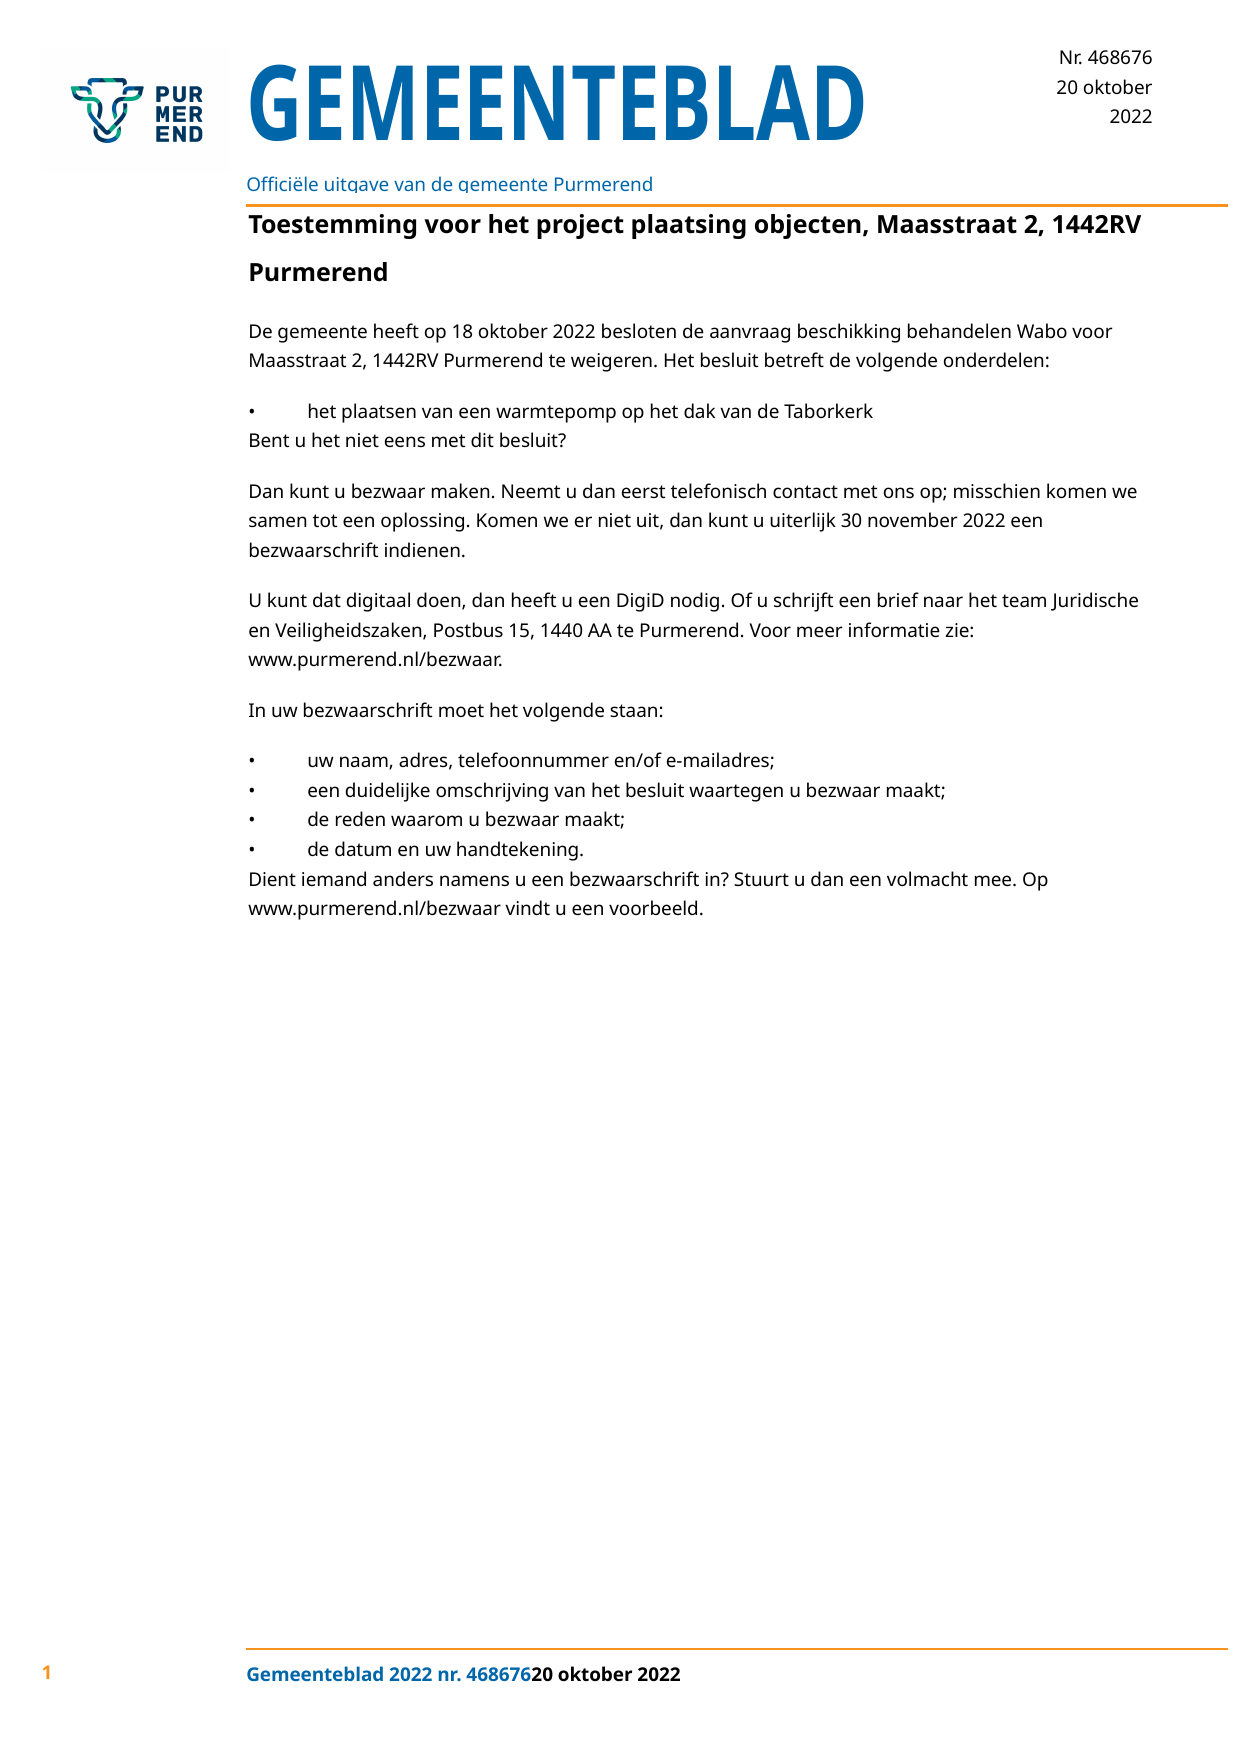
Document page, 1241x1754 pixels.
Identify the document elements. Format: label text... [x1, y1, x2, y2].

text Toestemming voor het project plaatsing objecten, Maasstraat 2, 1442RV Purmerend [248, 207, 1152, 288]
picture [41, 47, 231, 172]
list de datum en uw handtekening. [248, 836, 1152, 862]
list een duidelijke omschrijving van het besluit waartegen u bezwaar maakt; [248, 777, 1152, 803]
list de reden waarom u bezwaar maakt; [248, 807, 1152, 832]
text U kunt dat digitaal doen, dan heeft u een DigiD nodig. Of u schrijft een brief naar het team Juridische en Veiligheidszaken, Postbus 15, 1440 AA te Purmerend. Voor meer informatie zie: www.purmerend.nl/bezwaar. [248, 587, 1152, 672]
text Bent u het niet eens met dit besluit? [248, 427, 1152, 453]
text Dient iemand anders namens u een bezwaarschrift in? Stuurt u dan een volmacht mee. Op www.purmerend.nl/bezwaar vindt u een voorbeeld. [248, 866, 1152, 921]
text De gemeente heeft op 18 oktober 2022 besloten de aanvraag beschikking behandelen Wabo voor Maasstraat 2, 1442RV Purmerend te weigeren. Het besluit betreft de volgende onderdelen: [248, 318, 1152, 373]
text Dan kunt u bezwaar maken. Neemt u dan eerst telefonisch contact met ons op; misschien komen we samen tot een oplossing. Komen we er niet uit, dan kunt u uiterlijk 30 november 2022 een bezwaarschrift indienen. [248, 478, 1152, 563]
text In uw bezwaarschrift moet het volgende staan: [248, 697, 1152, 723]
list het plaatsen van een warmtepomp op het dak van de Taborkerk [248, 398, 1152, 424]
list uw naam, adres, telefoonnummer en/of e-mailadres; [248, 747, 1152, 773]
